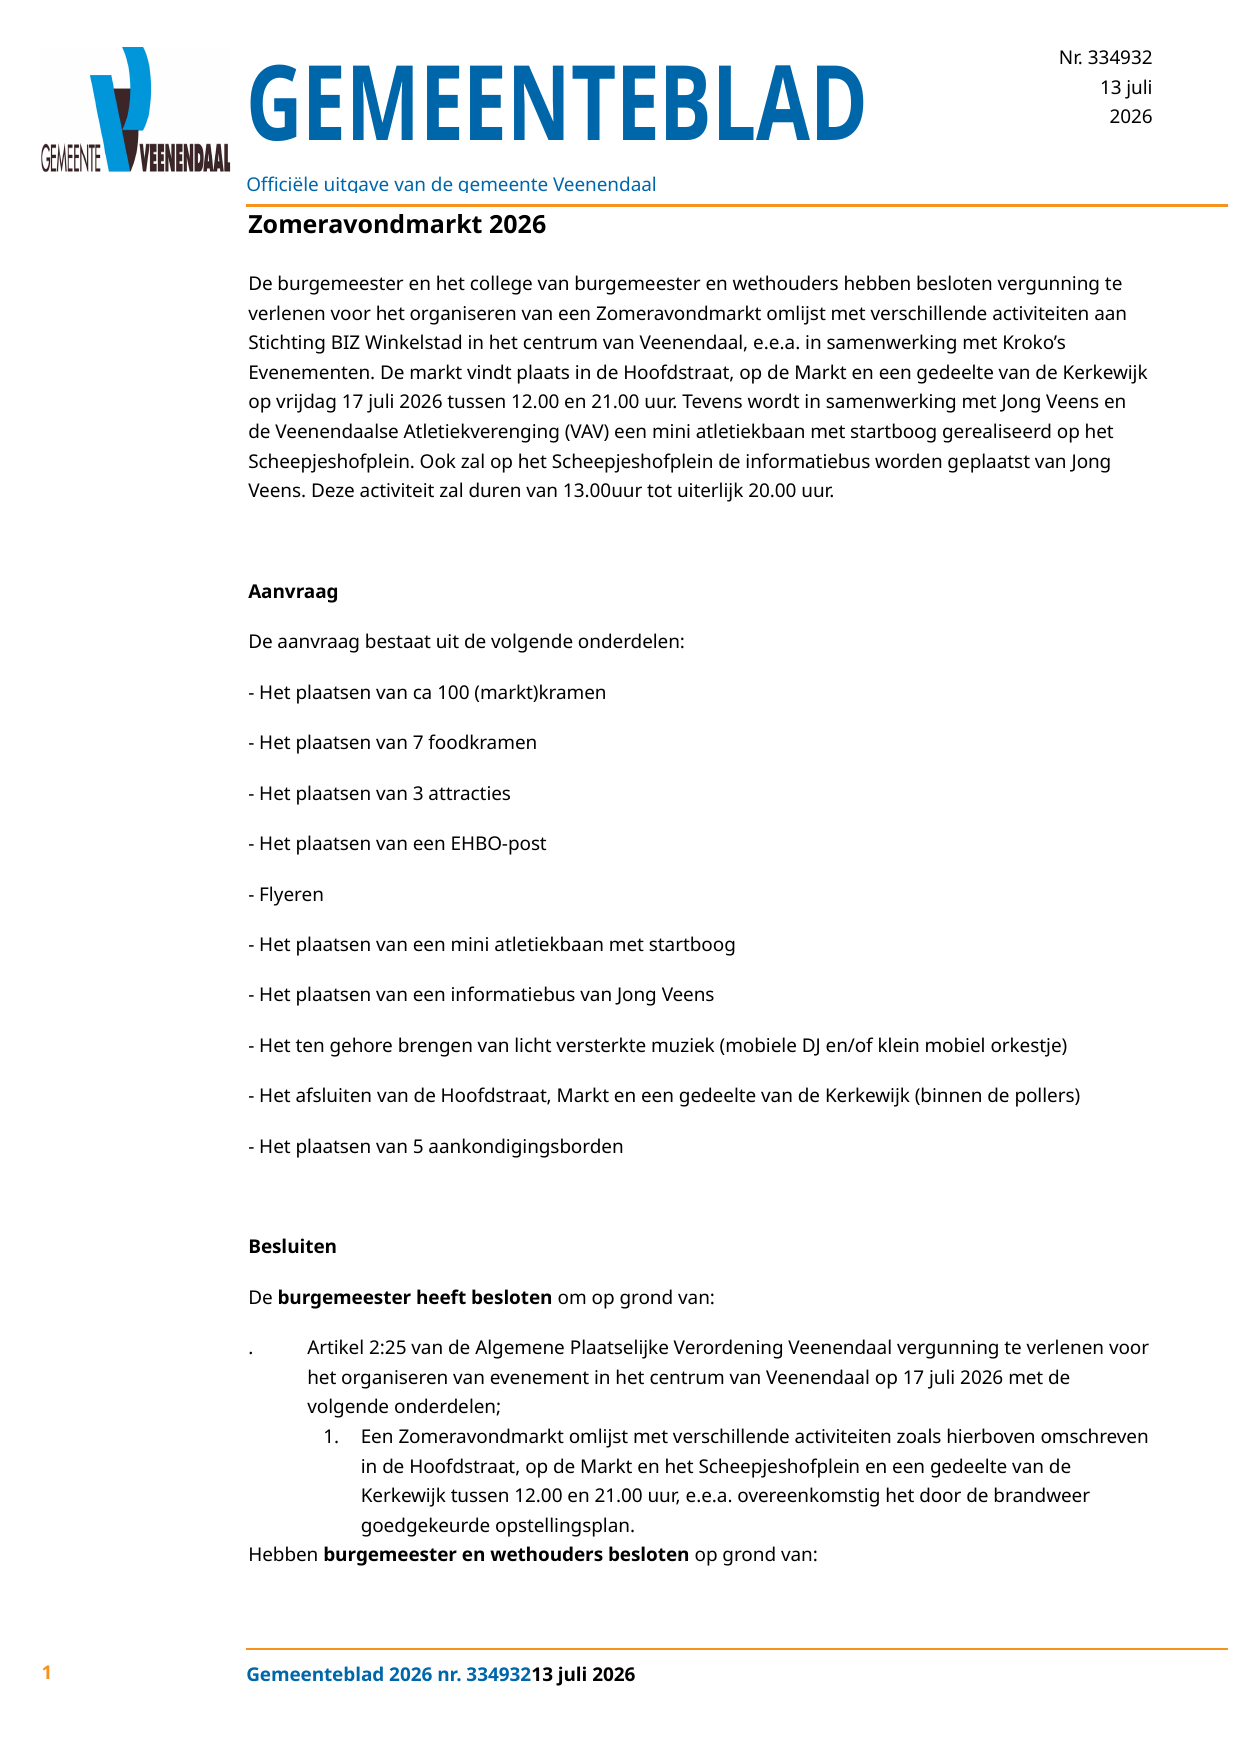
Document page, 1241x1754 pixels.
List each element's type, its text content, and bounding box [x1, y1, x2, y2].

picture [41, 47, 130, 172]
text - Het plaatsen van 3 attracties [248, 780, 1152, 806]
text De burgemeester en het college van burgemeester en wethouders hebben besloten vergunning te verlenen voor het organiseren van een Zomeravondmarkt omlijst met verschillende activiteiten aan Stichting BIZ Winkelstad in het centrum van Veenendaal, e.e.a. in samenwerking met Kroko’s Evenementen. De markt vindt plaats in de Hoofdstraat, op de Markt en een gedeelte van de Kerkewijk op vrijdag 17 juli 2026 tussen 12.00 en 21.00 uur. Tevens wordt in samenwerking met Jong Veens en de Veenendaalse Atletiekverenging (VAV) een mini atletiekbaan met startboog gerealiseerd op het Scheepjeshofplein. Ook zal op het Scheepjeshofplein de informatiebus worden geplaatst van Jong Veens. Deze activiteit zal duren van 13.00uur tot uiterlijk 20.00 uur. [248, 270, 1152, 503]
text - Het plaatsen van 5 aankondigingsborden [248, 1133, 1152, 1158]
list Artikel 2:25 van de Algemene Plaatselijke Verordening Veenendaal vergunning te verlenen voor het organiseren van evenement in het centrum van Veenendaal op 17 juli 2026 met de volgende onderdelen; [248, 1334, 1152, 1419]
text - Het afsluiten van de Hoofdstraat, Markt en een gedeelte van de Kerkewijk (binnen de pollers) [248, 1082, 1152, 1108]
text De burgemeester heeft besloten om op grond van: [248, 1284, 1152, 1310]
picture [123, 47, 231, 172]
text Besluiten [248, 1234, 1152, 1259]
text De aanvraag bestaat uit de volgende onderdelen: [248, 629, 1152, 654]
text - Flyeren [248, 881, 1152, 906]
text Aanvraag [248, 578, 1152, 604]
list Een Zomeravondmarkt omlijst met verschillende activiteiten zoals hierboven omschreven in de Hoofdstraat, op de Markt en het Scheepjeshofplein en een gedeelte van de Kerkewijk tussen 12.00 en 21.00 uur, e.e.a. overeenkomstig het door de brandweer goedgekeurde opstellingsplan. [323, 1423, 1152, 1538]
text - Het plaatsen van ca 100 (markt)kramen [248, 679, 1152, 705]
text Zomeravondmarkt 2026 [248, 207, 1152, 241]
text - Het plaatsen van een EHBO-post [248, 830, 1152, 856]
text - Het plaatsen van 7 foodkramen [248, 729, 1152, 755]
text - Het plaatsen van een mini atletiekbaan met startboog [248, 931, 1152, 957]
text - Het ten gehore brengen van licht versterkte muziek (mobiele DJ en/of klein mobiel orkestje) [248, 1032, 1152, 1058]
text - Het plaatsen van een informatiebus van Jong Veens [248, 982, 1152, 1007]
text Hebben burgemeester en wethouders besloten op grond van: [248, 1542, 1152, 1567]
